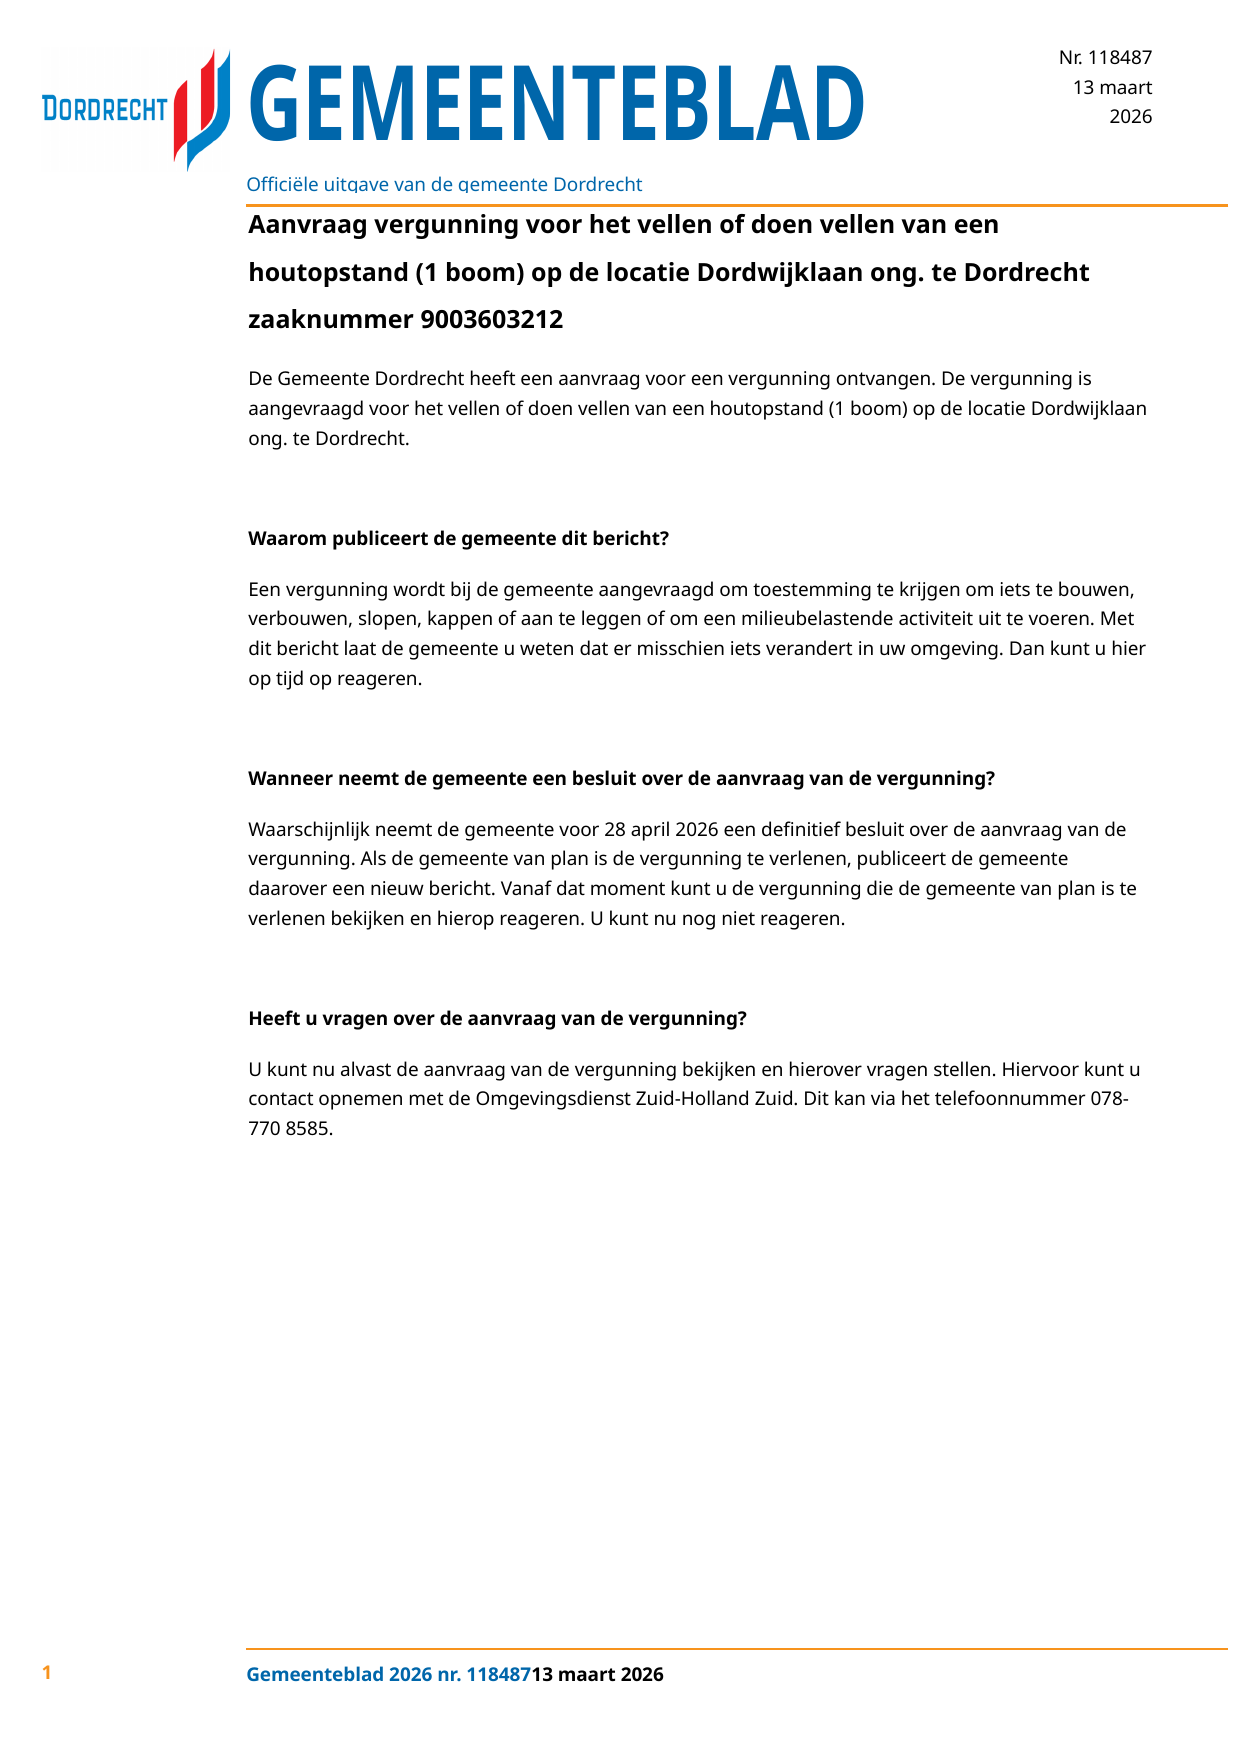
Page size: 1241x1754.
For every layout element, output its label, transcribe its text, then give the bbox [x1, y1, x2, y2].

text De Gemeente Dordrecht heeft een aanvraag voor een vergunning ontvangen. De vergunning is aangevraagd voor het vellen of doen vellen van een houtopstand (1 boom) op de locatie Dordwijklaan ong. te Dordrecht. [248, 366, 1152, 450]
text U kunt nu alvast de aanvraag van de vergunning bekijken en hierover vragen stellen. Hiervoor kunt u contact opnemen met de Omgevingsdienst Zuid-Holland Zuid. Dit kan via het telefoonnummer 078-770 8585. [248, 1056, 1152, 1141]
text Heeft u vragen over de aanvraag van de vergunning? [248, 1006, 1152, 1031]
text Een vergunning wordt bij de gemeente aangevraagd om toestemming te krijgen om iets te bouwen, verbouwen, slopen, kappen of aan te leggen of om een milieubelastende activiteit uit te voeren. Met dit bericht laat de gemeente u weten dat er misschien iets verandert in uw omgeving. Dan kunt u hier op tijd op reageren. [248, 576, 1152, 690]
text Aanvraag vergunning voor het vellen of doen vellen van een houtopstand (1 boom) op de locatie Dordwijklaan ong. te Dordrecht zaaknummer 9003603212 [248, 207, 1152, 336]
text Wanneer neemt de gemeente een besluit over de aanvraag van de vergunning? [248, 766, 1152, 791]
picture [41, 47, 231, 172]
text Waarom publiceert de gemeente dit bericht? [248, 526, 1152, 551]
text Waarschijnlijk neemt de gemeente voor 28 april 2026 een definitief besluit over de aanvraag van de vergunning. Als de gemeente van plan is de vergunning te verlenen, publiceert de gemeente daarover een nieuw bericht. Vanaf dat moment kunt u de vergunning die de gemeente van plan is te verlenen bekijken en hierop reageren. U kunt nu nog niet reageren. [248, 816, 1152, 930]
